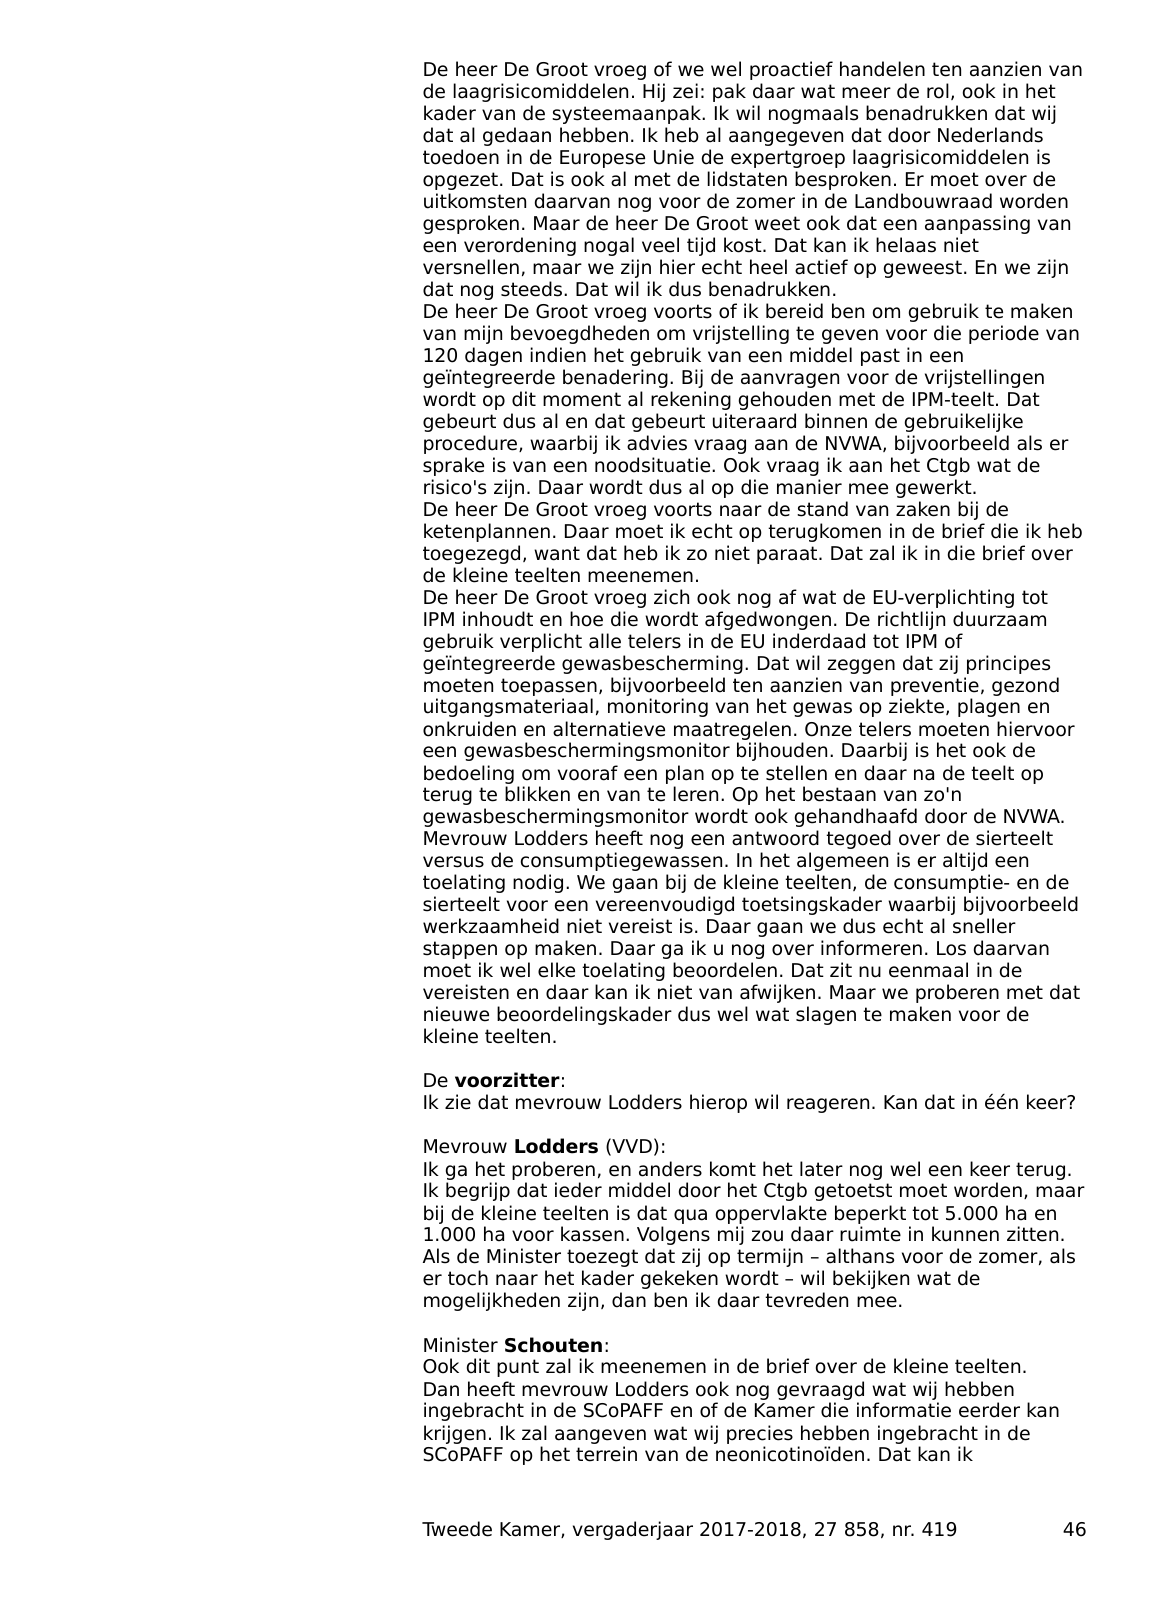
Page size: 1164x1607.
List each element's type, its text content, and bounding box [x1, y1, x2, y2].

text Dan heeft mevrouw Lodders ook nog gevraagd wat wij hebben ingebracht in de SCoPAFF en of de Kamer die informatie eerder kan krijgen. Ik zal aangeven wat wij precies hebben ingebracht in de SCoPAFF op het terrein van de neonicotinoïden. Dat kan ik [422, 1378, 1087, 1466]
text De voorzitter: [422, 1070, 1087, 1092]
text Ik zie dat mevrouw Lodders hierop wil reageren. Kan dat in één keer? [422, 1092, 1087, 1114]
text Ook dit punt zal ik meenemen in de brief over de kleine teelten. [422, 1356, 1087, 1378]
text Mevrouw Lodders heeft nog een antwoord tegoed over de sierteelt versus de consumptiegewassen. In het algemeen is er altijd een toelating nodig. We gaan bij de kleine teelten, de consumptie- en de sierteelt voor een vereenvoudigd toetsingskader waarbij bijvoorbeeld werkzaamheid niet vereist is. Daar gaan we dus echt al sneller stappen op maken. Daar ga ik u nog over informeren. Los daarvan moet ik wel elke toelating beoordelen. Dat zit nu eenmaal in de vereisten en daar kan ik niet van afwijken. Maar we proberen met dat nieuwe beoordelingskader dus wel wat slagen te maken voor de kleine teelten. [422, 828, 1087, 1048]
text De heer De Groot vroeg voorts naar de stand van zaken bij de ketenplannen. Daar moet ik echt op terugkomen in de brief die ik heb toegezegd, want dat heb ik zo niet paraat. Dat zal ik in die brief over de kleine teelten meenemen. [422, 499, 1087, 587]
text Minister Schouten: [422, 1334, 1087, 1356]
text De heer De Groot vroeg zich ook nog af wat de EU-verplichting tot IPM inhoudt en hoe die wordt afgedwongen. De richtlijn duurzaam gebruik verplicht alle telers in de EU inderdaad tot IPM of geïntegreerde gewasbescherming. Dat wil zeggen dat zij principes moeten toepassen, bijvoorbeeld ten aanzien van preventie, gezond uitgangsmateriaal, monitoring van het gewas op ziekte, plagen en onkruiden en alternatieve maatregelen. Onze telers moeten hiervoor een gewasbeschermingsmonitor bijhouden. Daarbij is het ook de bedoeling om vooraf een plan op te stellen en daar na de teelt op terug te blikken en van te leren. Op het bestaan van zo'n gewasbeschermingsmonitor wordt ook gehandhaafd door de NVWA. [422, 587, 1087, 828]
text Mevrouw Lodders (VVD): [422, 1136, 1087, 1158]
text De heer De Groot vroeg voorts of ik bereid ben om gebruik te maken van mijn bevoegdheden om vrijstelling te geven voor die periode van 120 dagen indien het gebruik van een middel past in een geïntegreerde benadering. Bij de aanvragen voor de vrijstellingen wordt op dit moment al rekening gehouden met de IPM-teelt. Dat gebeurt dus al en dat gebeurt uiteraard binnen de gebruikelijke procedure, waarbij ik advies vraag aan de NVWA, bijvoorbeeld als er sprake is van een noodsituatie. Ook vraag ik aan het Ctgb wat de risico's zijn. Daar wordt dus al op die manier mee gewerkt. [422, 301, 1087, 499]
text De heer De Groot vroeg of we wel proactief handelen ten aanzien van de laagrisicomiddelen. Hij zei: pak daar wat meer de rol, ook in het kader van de systeemaanpak. Ik wil nogmaals benadrukken dat wij dat al gedaan hebben. Ik heb al aangegeven dat door Nederlands toedoen in de Europese Unie de expertgroep laagrisicomiddelen is opgezet. Dat is ook al met de lidstaten besproken. Er moet over de uitkomsten daarvan nog voor de zomer in de Landbouwraad worden gesproken. Maar de heer De Groot weet ook dat een aanpassing van een verordening nogal veel tijd kost. Dat kan ik helaas niet versnellen, maar we zijn hier echt heel actief op geweest. En we zijn dat nog steeds. Dat wil ik dus benadrukken. [422, 59, 1087, 301]
text Ik ga het proberen, en anders komt het later nog wel een keer terug. Ik begrijp dat ieder middel door het Ctgb getoetst moet worden, maar bij de kleine teelten is dat qua oppervlakte beperkt tot 5.000 ha en 1.000 ha voor kassen. Volgens mij zou daar ruimte in kunnen zitten. Als de Minister toezegt dat zij op termijn – althans voor de zomer, als er toch naar het kader gekeken wordt – wil bekijken wat de mogelijkheden zijn, dan ben ik daar tevreden mee. [422, 1158, 1087, 1312]
